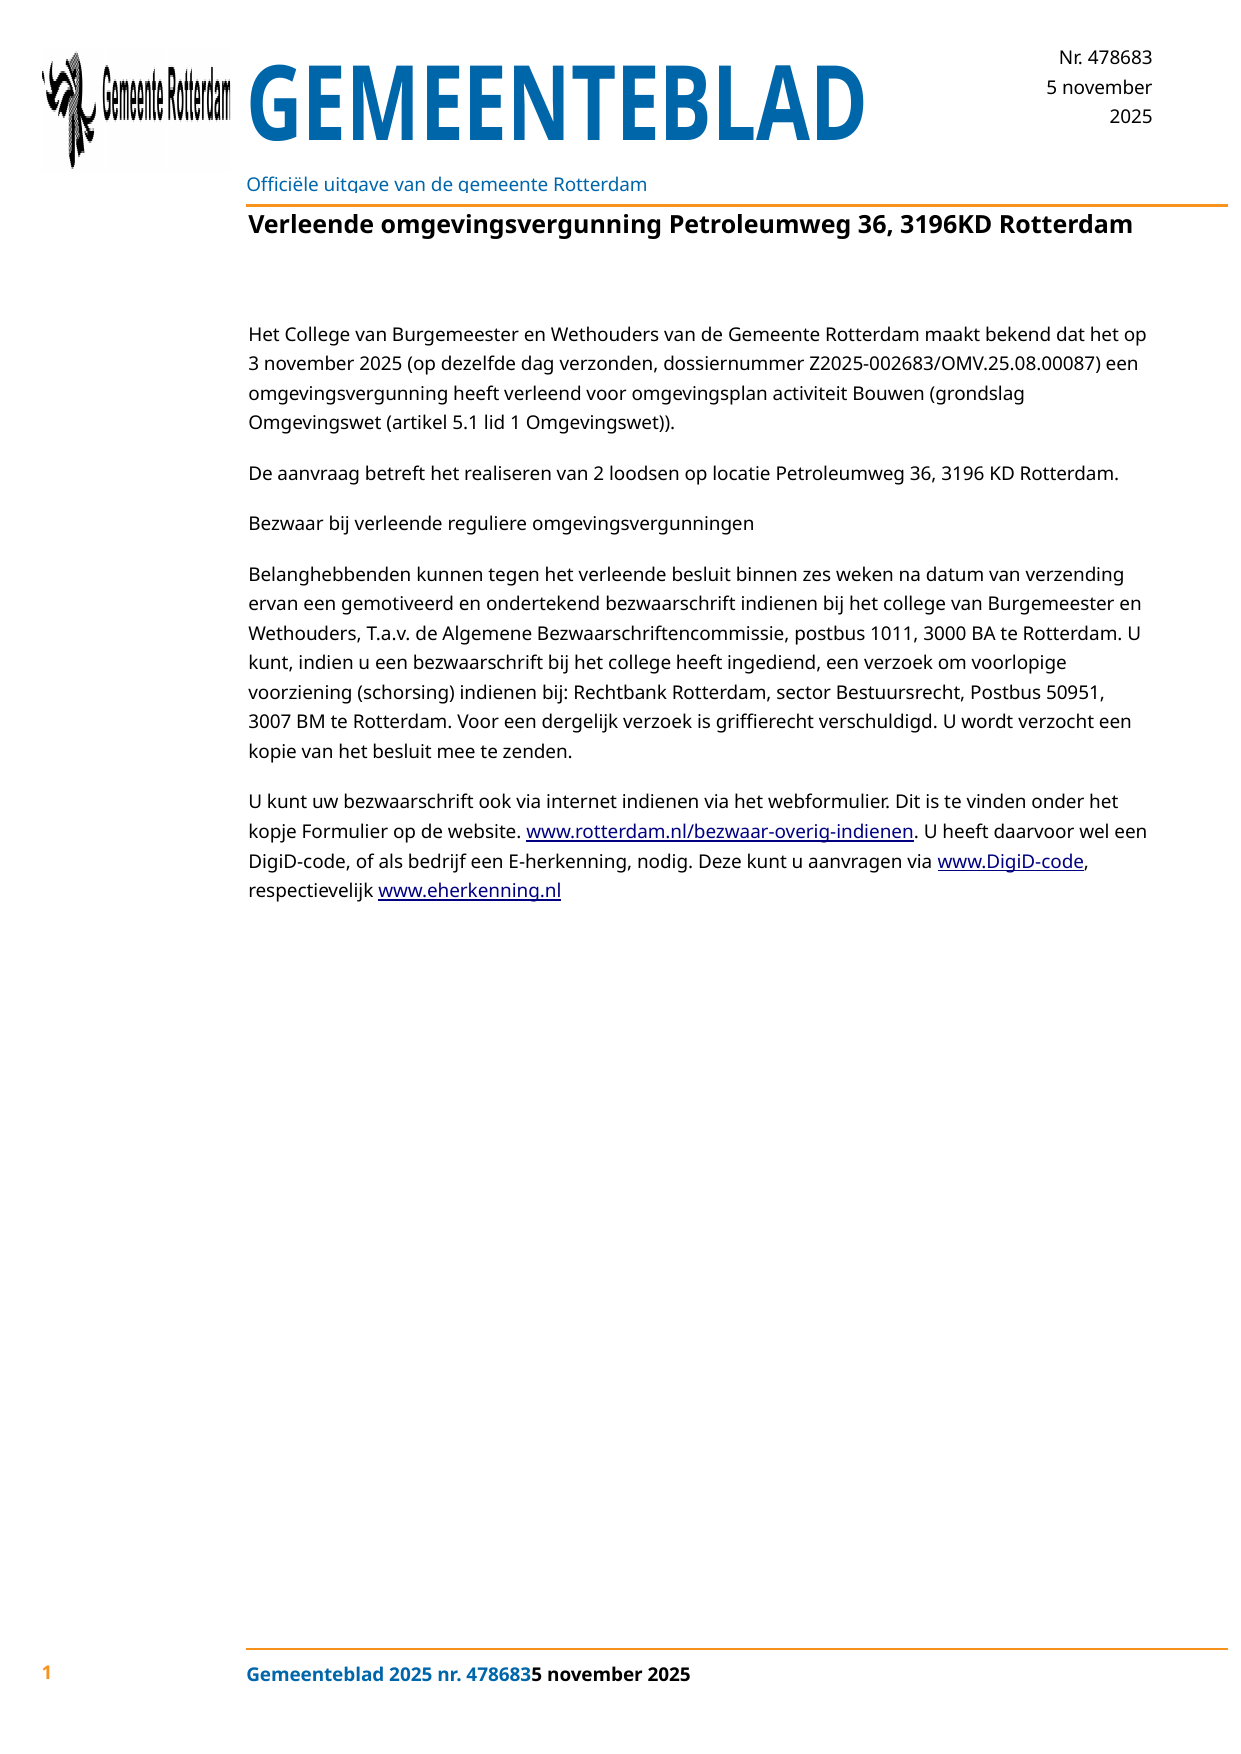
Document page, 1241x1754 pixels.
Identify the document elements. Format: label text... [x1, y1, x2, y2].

text Belanghebbenden kunnen tegen het verleende besluit binnen zes weken na datum van verzending ervan een gemotiveerd en ondertekend bezwaarschrift indienen bij het college van Burgemeester en Wethouders, T.a.v. de Algemene Bezwaarschriftencommissie, postbus 1011, 3000 BA te Rotterdam. U kunt, indien u een bezwaarschrift bij het college heeft ingediend, een verzoek om voorlopige voorziening (schorsing) indienen bij: Rechtbank Rotterdam, sector Bestuursrecht, Postbus 50951, 3007 BM te Rotterdam. Voor een dergelijk verzoek is griffierecht verschuldigd. U wordt verzocht een kopie van het besluit mee te zenden. [248, 561, 1152, 764]
picture [41, 47, 231, 172]
text Bezwaar bij verleende reguliere omgevingsvergunningen [248, 510, 1152, 536]
text Verleende omgevingsvergunning Petroleumweg 36, 3196KD Rotterdam [248, 207, 1152, 241]
text Het College van Burgemeester en Wethouders van de Gemeente Rotterdam maakt bekend dat het op 3 november 2025 (op dezelfde dag verzonden, dossiernummer Z2025-002683/OMV.25.08.00087) een omgevingsvergunning heeft verleend voor omgevingsplan activiteit Bouwen (grondslag Omgevingswet (artikel 5.1 lid 1 Omgevingswet)). [248, 321, 1152, 435]
text De aanvraag betreft het realiseren van 2 loodsen op locatie Petroleumweg 36, 3196 KD Rotterdam. [248, 460, 1152, 486]
text U kunt uw bezwaarschrift ook via internet indienen via het webformulier. Dit is te vinden onder het kopje Formulier op de website. www.rotterdam.nl/bezwaar-overig-indienen. U heeft daarvoor wel een DigiD-code, of als bedrijf een E-herkenning, nodig. Deze kunt u aanvragen via www.DigiD-code, respectievelijk www.eherkenning.nl [248, 789, 1152, 903]
